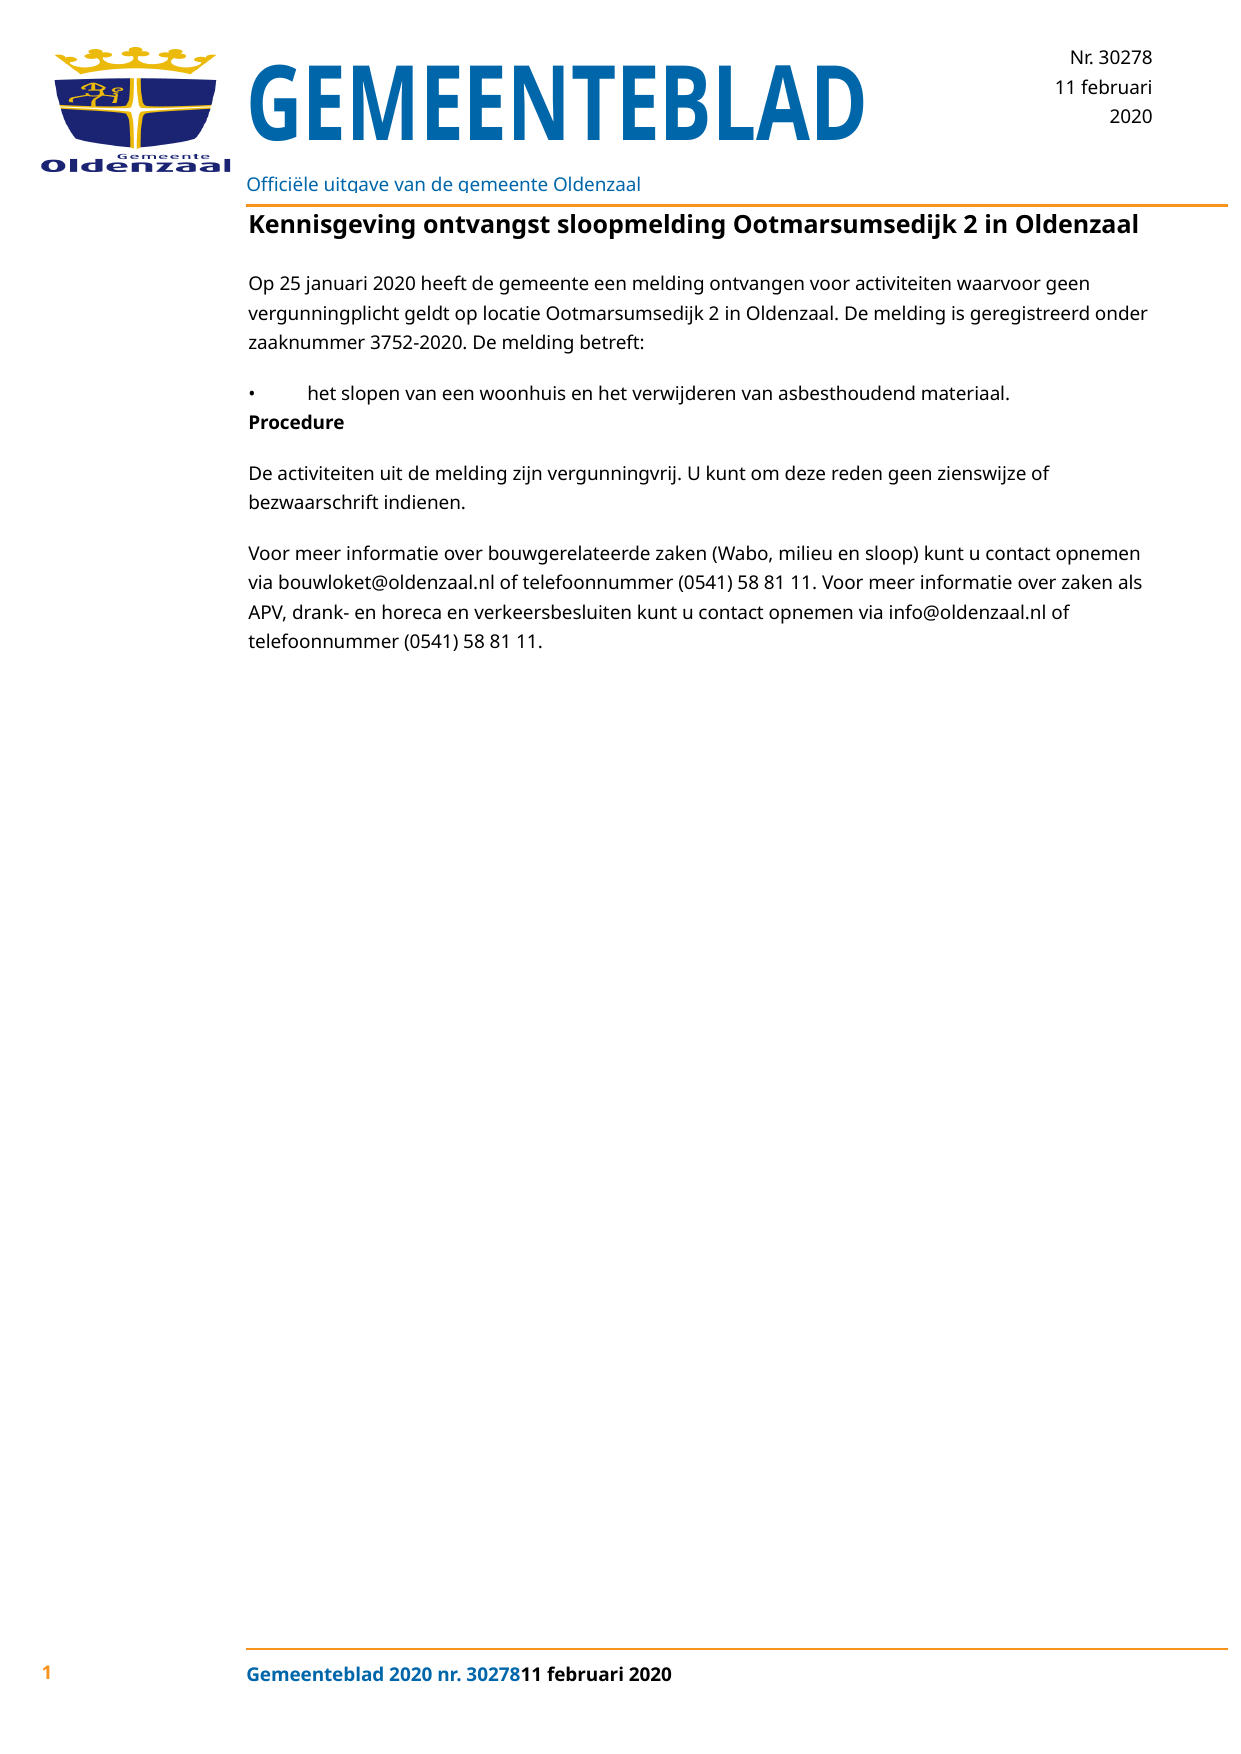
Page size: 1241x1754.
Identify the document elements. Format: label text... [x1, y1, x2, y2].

text De activiteiten uit de melding zijn vergunningvrij. U kunt om deze reden geen zienswijze of bezwaarschrift indienen. [248, 460, 1152, 515]
text Voor meer informatie over bouwgerelateerde zaken (Wabo, milieu en sloop) kunt u contact opnemen via bouwloket@oldenzaal.nl of telefoonnummer (0541) 58 81 11. Voor meer informatie over zaken als APV, drank- en horeca en verkeersbesluiten kunt u contact opnemen via info@oldenzaal.nl of telefoonnummer (0541) 58 81 11. [248, 540, 1152, 654]
text Procedure [248, 409, 1152, 435]
text Op 25 januari 2020 heeft de gemeente een melding ontvangen voor activiteiten waarvoor geen vergunningplicht geldt op locatie Ootmarsumsedijk 2 in Oldenzaal. De melding is geregistreerd onder zaaknummer 3752-2020. De melding betreft: [248, 270, 1152, 355]
text Kennisgeving ontvangst sloopmelding Ootmarsumsedijk 2 in Oldenzaal [248, 207, 1152, 241]
list het slopen van een woonhuis en het verwijderen van asbesthoudend materiaal. [248, 380, 1152, 406]
picture [41, 47, 231, 172]
